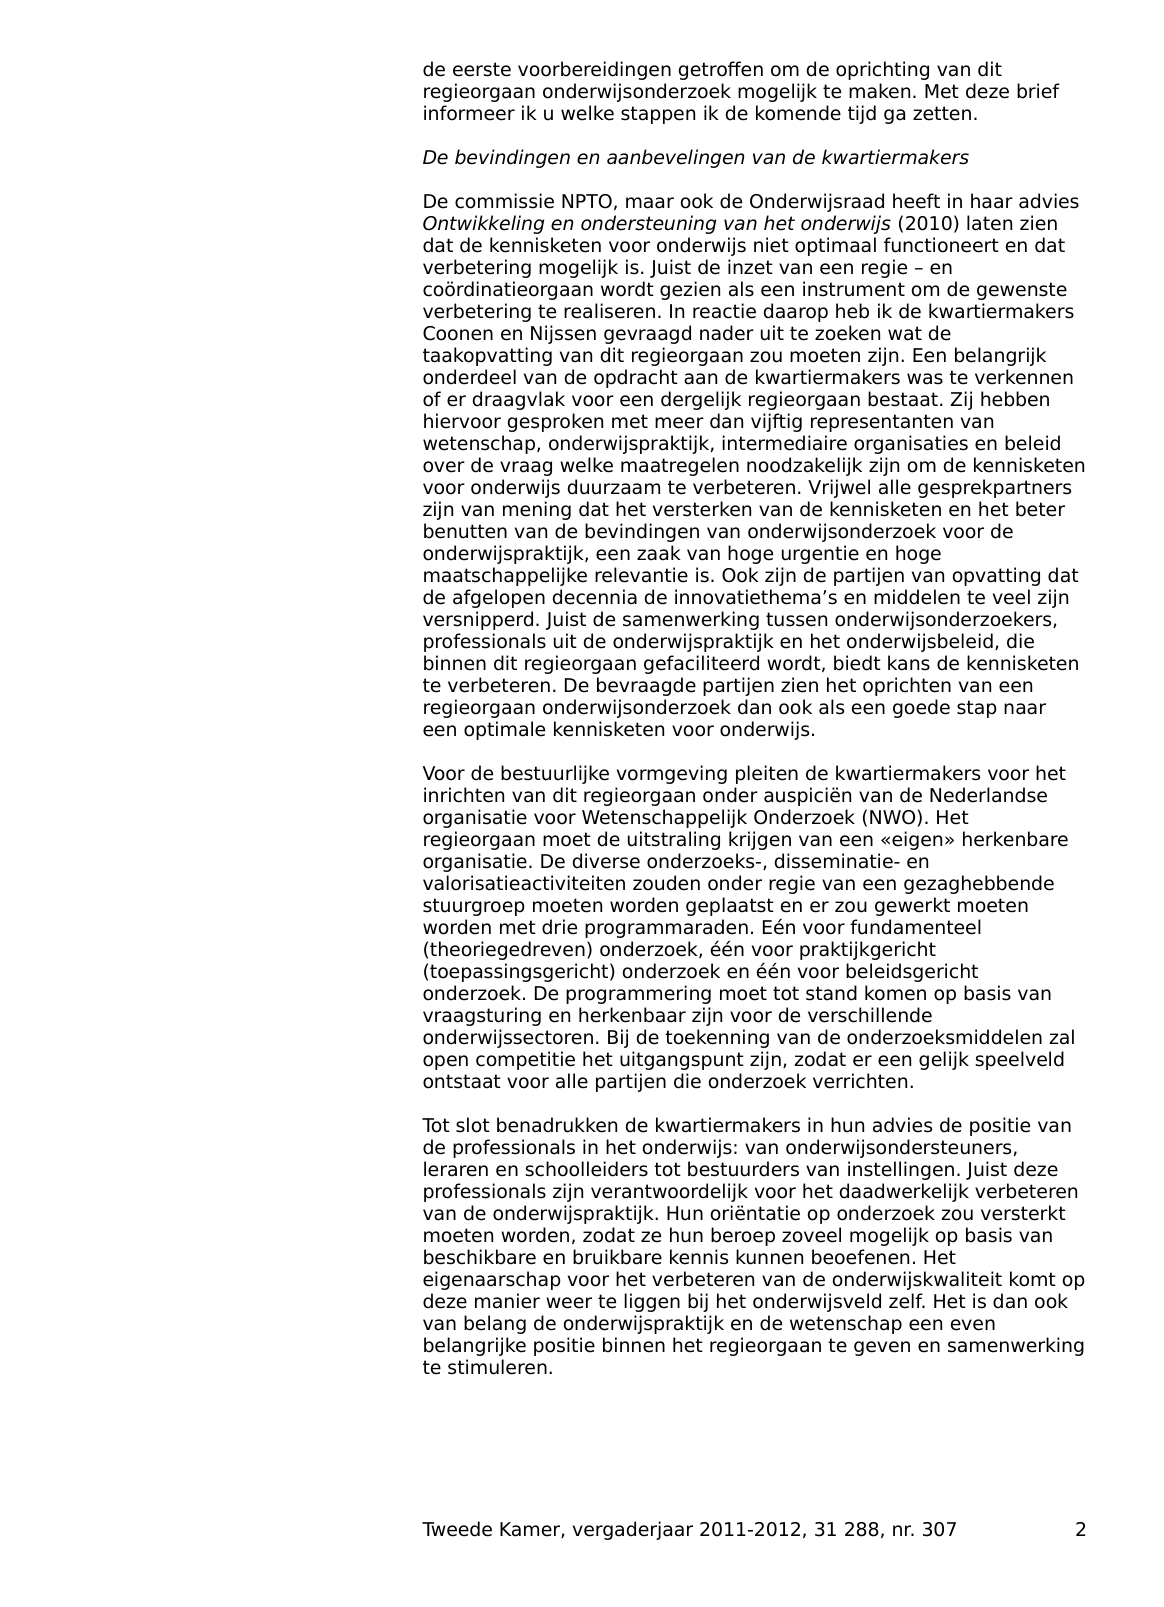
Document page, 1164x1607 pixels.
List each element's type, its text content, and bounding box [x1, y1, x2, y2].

subtitle De bevindingen en aanbevelingen van de kwartiermakers [422, 147, 1087, 169]
text de eerste voorbereidingen getroffen om de oprichting van dit regieorgaan onderwijsonderzoek mogelijk te maken. Met deze brief informeer ik u welke stappen ik de komende tijd ga zetten. [422, 59, 1087, 125]
text De commissie NPTO, maar ook de Onderwijsraad heeft in haar advies Ontwikkeling en ondersteuning van het onderwijs (2010) laten zien dat de kennisketen voor onderwijs niet optimaal functioneert en dat verbetering mogelijk is. Juist de inzet van een regie – en coördinatieorgaan wordt gezien als een instrument om de gewenste verbetering te realiseren. In reactie daarop heb ik de kwartiermakers Coonen en Nijssen gevraagd nader uit te zoeken wat de taakopvatting van dit regieorgaan zou moeten zijn. Een belangrijk onderdeel van de opdracht aan de kwartiermakers was te verkennen of er draagvlak voor een dergelijk regieorgaan bestaat. Zij hebben hiervoor gesproken met meer dan vijftig representanten van wetenschap, onderwijspraktijk, intermediaire organisaties en beleid over de vraag welke maatregelen noodzakelijk zijn om de kennisketen voor onderwijs duurzaam te verbeteren. Vrijwel alle gesprekpartners zijn van mening dat het versterken van de kennisketen en het beter benutten van de bevindingen van onderwijsonderzoek voor de onderwijspraktijk, een zaak van hoge urgentie en hoge maatschappelijke relevantie is. Ook zijn de partijen van opvatting dat de afgelopen decennia de innovatiethema’s en middelen te veel zijn versnipperd. Juist de samenwerking tussen onderwijsonderzoekers, professionals uit de onderwijspraktijk en het onderwijsbeleid, die binnen dit regieorgaan gefaciliteerd wordt, biedt kans de kennisketen te verbeteren. De bevraagde partijen zien het oprichten van een regieorgaan onderwijsonderzoek dan ook als een goede stap naar een optimale kennisketen voor onderwijs. [422, 191, 1087, 741]
text Voor de bestuurlijke vormgeving pleiten de kwartiermakers voor het inrichten van dit regieorgaan onder auspiciën van de Nederlandse organisatie voor Wetenschappelijk Onderzoek (NWO). Het regieorgaan moet de uitstraling krijgen van een «eigen» herkenbare organisatie. De diverse onderzoeks-, disseminatie- en valorisatieactiviteiten zouden onder regie van een gezaghebbende stuurgroep moeten worden geplaatst en er zou gewerkt moeten worden met drie programmaraden. Eén voor fundamenteel (theoriegedreven) onderzoek, één voor praktijkgericht (toepassingsgericht) onderzoek en één voor beleidsgericht onderzoek. De programmering moet tot stand komen op basis van vraagsturing en herkenbaar zijn voor de verschillende onderwijssectoren. Bij de toekenning van de onderzoeksmiddelen zal open competitie het uitgangspunt zijn, zodat er een gelijk speelveld ontstaat voor alle partijen die onderzoek verrichten. [422, 763, 1087, 1093]
text Tot slot benadrukken de kwartiermakers in hun advies de positie van de professionals in het onderwijs: van onderwijsondersteuners, leraren en schoolleiders tot bestuurders van instellingen. Juist deze professionals zijn verantwoordelijk voor het daadwerkelijk verbeteren van de onderwijspraktijk. Hun oriëntatie op onderzoek zou versterkt moeten worden, zodat ze hun beroep zoveel mogelijk op basis van beschikbare en bruikbare kennis kunnen beoefenen. Het eigenaarschap voor het verbeteren van de onderwijskwaliteit komt op deze manier weer te liggen bij het onderwijsveld zelf. Het is dan ook van belang de onderwijspraktijk en de wetenschap een even belangrijke positie binnen het regieorgaan te geven en samenwerking te stimuleren. [422, 1115, 1087, 1379]
